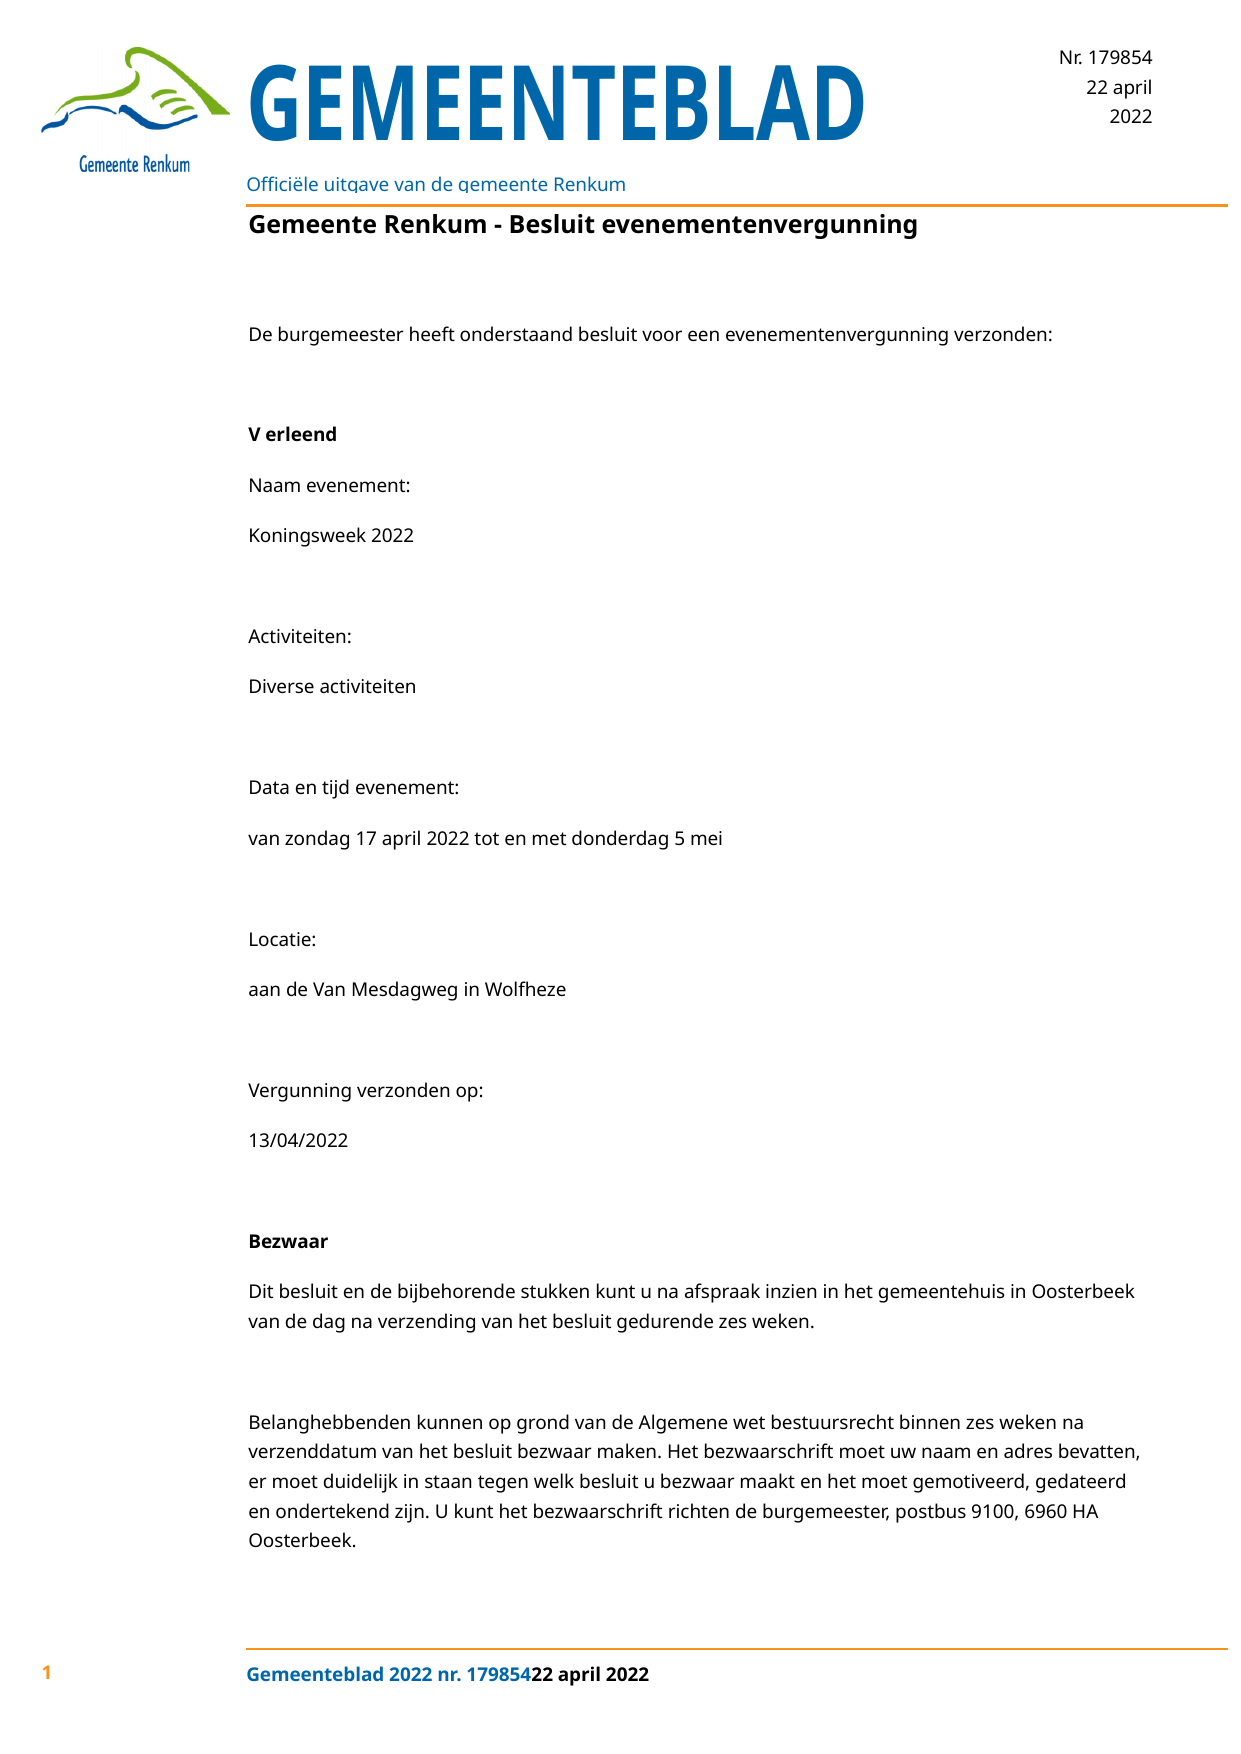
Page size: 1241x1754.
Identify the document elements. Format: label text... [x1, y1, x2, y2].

text Gemeente Renkum - Besluit evenementenvergunning [248, 207, 1152, 241]
text Dit besluit en de bijbehorende stukken kunt u na afspraak inzien in het gemeentehuis in Oosterbeek van de dag na verzending van het besluit gedurende zes weken. [248, 1279, 1152, 1334]
text Locatie: [248, 926, 1152, 951]
text Koningsweek 2022 [248, 522, 1152, 548]
text Diverse activiteiten [248, 674, 1152, 699]
text Data en tijd evenement: [248, 774, 1152, 800]
text van zondag 17 april 2022 tot en met donderdag 5 mei [248, 825, 1152, 851]
text aan de Van Mesdagweg in Wolfheze [248, 976, 1152, 1002]
text V erleend [248, 422, 1152, 447]
text De burgemeester heeft onderstaand besluit voor een evenementenvergunning verzonden: [248, 321, 1152, 346]
text Naam evenement: [248, 472, 1152, 498]
text Belanghebbenden kunnen op grond van de Algemene wet bestuursrecht binnen zes weken na verzenddatum van het besluit bezwaar maken. Het bezwaarschrift moet uw naam en adres bevatten, er moet duidelijk in staan tegen welk besluit u bezwaar maakt en het moet gemotiveerd, gedateerd en ondertekend zijn. U kunt het bezwaarschrift richten de burgemeester, postbus 9100, 6960 HA Oosterbeek. [248, 1409, 1152, 1553]
text Activiteiten: [248, 623, 1152, 649]
text 13/04/2022 [248, 1127, 1152, 1153]
text Bezwaar [248, 1228, 1152, 1254]
picture [41, 47, 231, 172]
text Vergunning verzonden op: [248, 1077, 1152, 1103]
